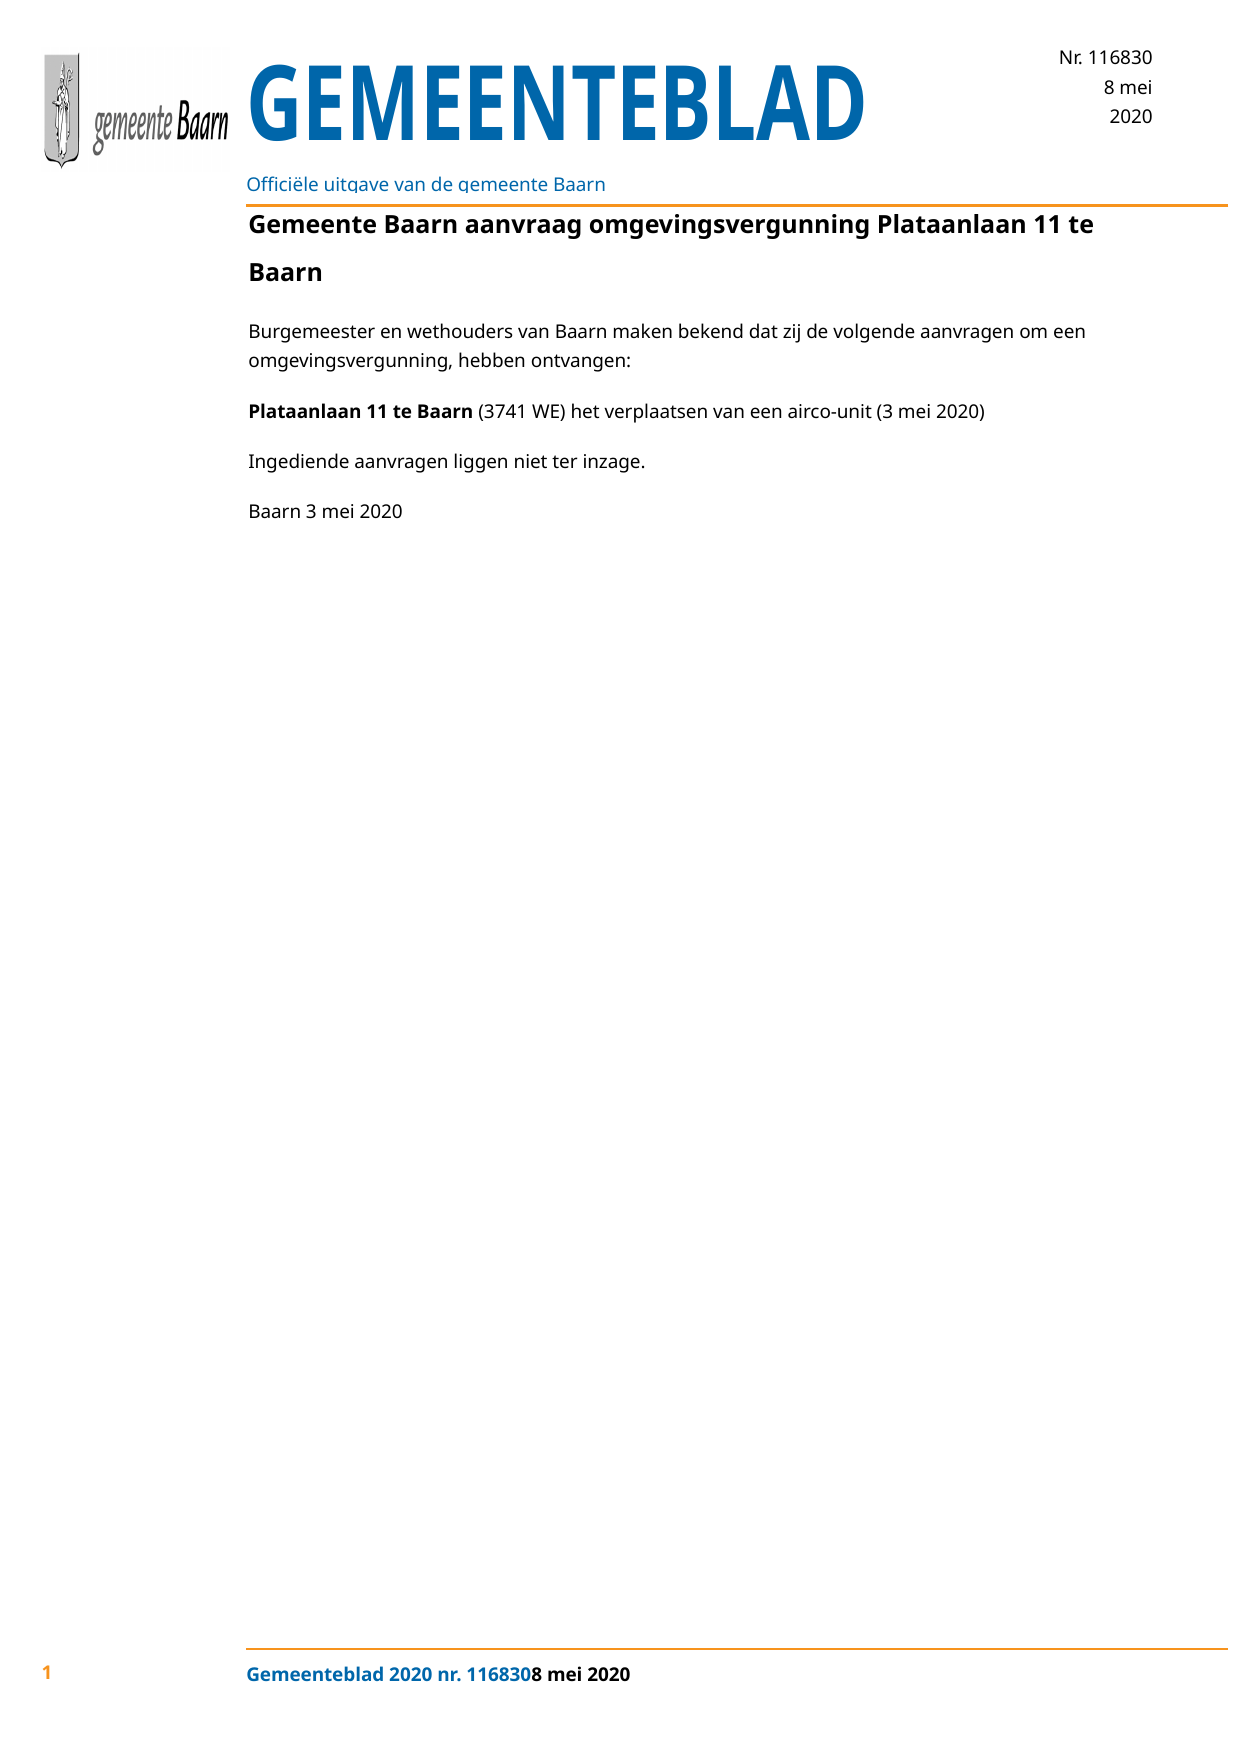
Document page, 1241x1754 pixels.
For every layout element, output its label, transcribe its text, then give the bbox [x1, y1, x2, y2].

text Plataanlaan 11 te Baarn (3741 WE) het verplaatsen van een airco-unit (3 mei 2020) [248, 398, 1152, 424]
text Gemeente Baarn aanvraag omgevingsvergunning Plataanlaan 11 te Baarn [248, 207, 1152, 288]
text Baarn 3 mei 2020 [248, 499, 1152, 524]
text Burgemeester en wethouders van Baarn maken bekend dat zij de volgende aanvragen om een omgevingsvergunning, hebben ontvangen: [248, 318, 1152, 373]
picture [41, 47, 231, 172]
text Ingediende aanvragen liggen niet ter inzage. [248, 448, 1152, 474]
